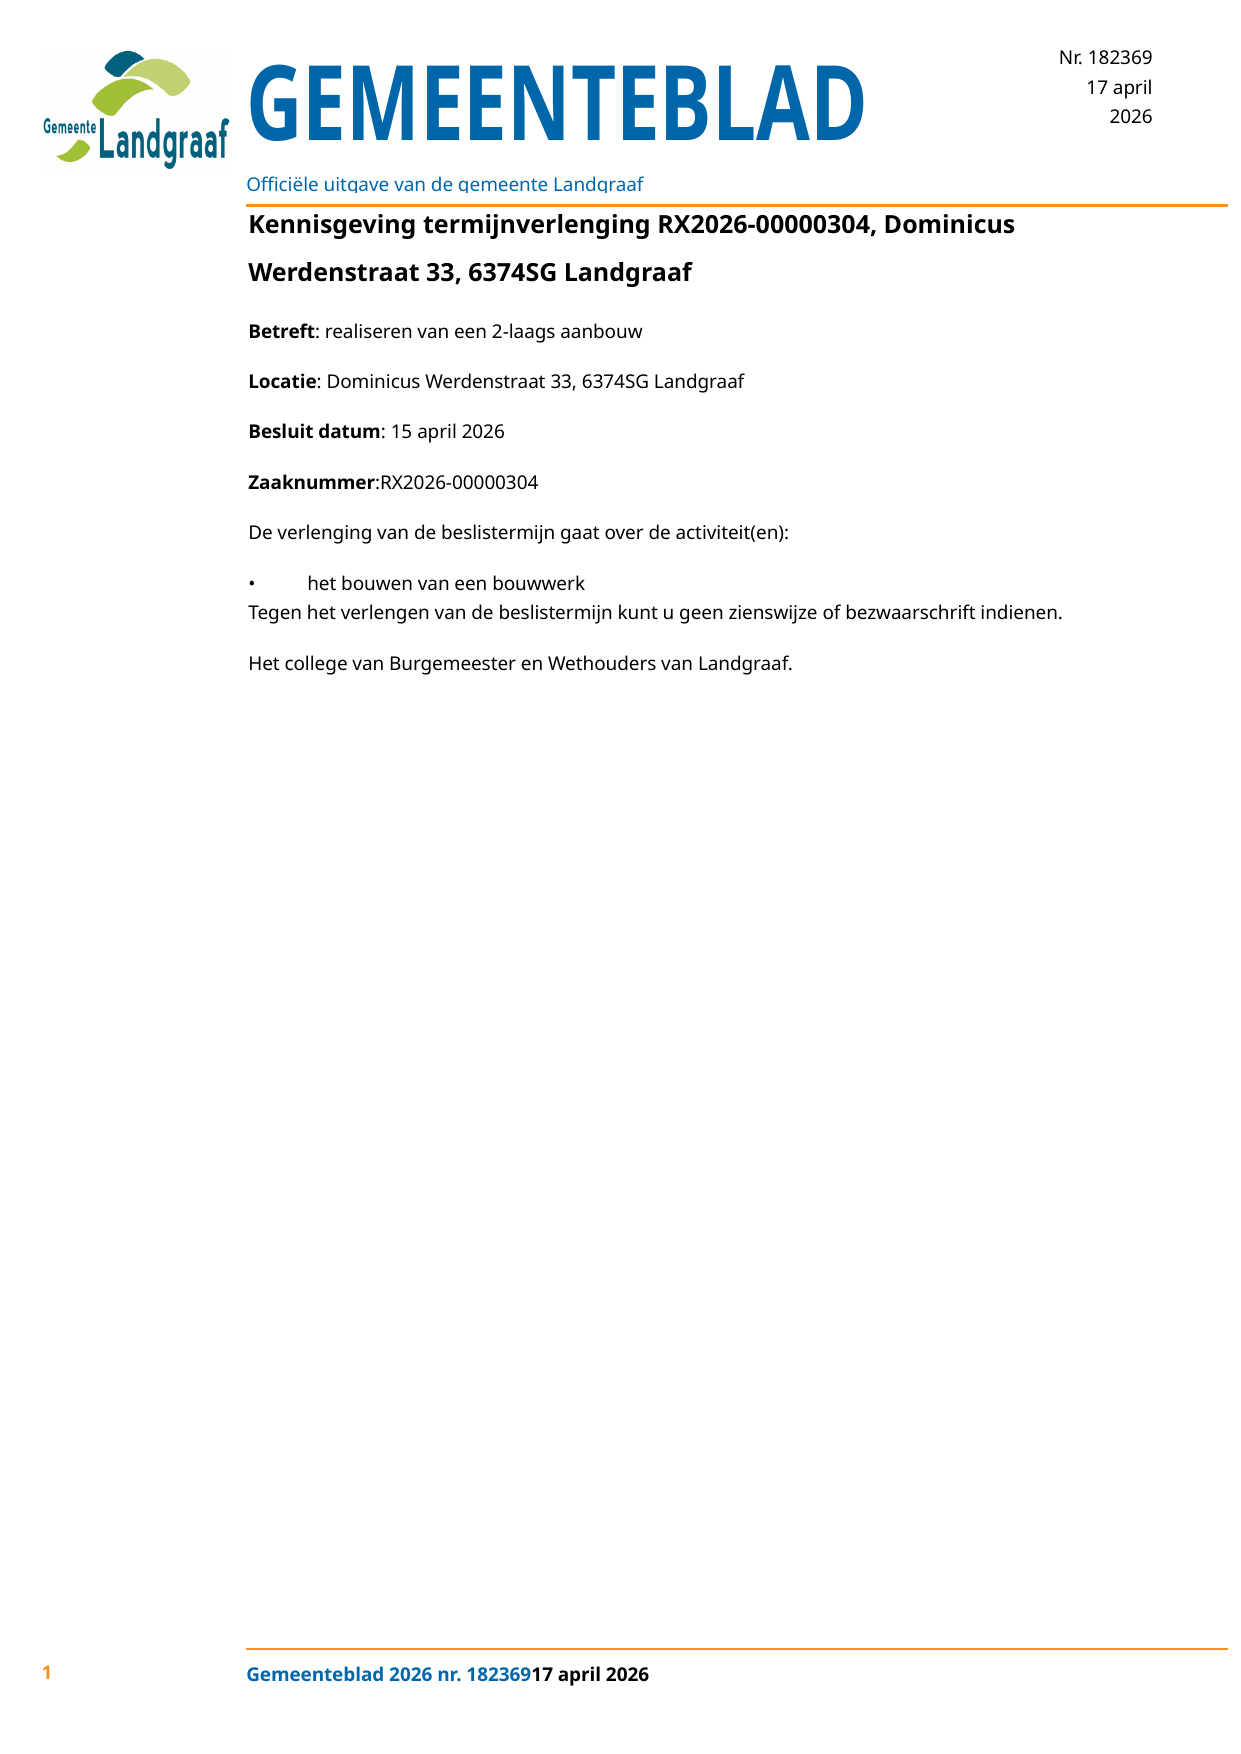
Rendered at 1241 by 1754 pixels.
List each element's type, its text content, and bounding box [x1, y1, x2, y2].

picture [41, 47, 231, 172]
text Het college van Burgemeester en Wethouders van Landgraaf. [248, 650, 1152, 676]
text Betreft: realiseren van een 2-laags aanbouw [248, 318, 1152, 344]
text Zaaknummer:RX2026-00000304 [248, 469, 1152, 495]
text Besluit datum: 15 april 2026 [248, 419, 1152, 444]
list het bouwen van een bouwwerk [248, 570, 1152, 596]
text Tegen het verlengen van de beslistermijn kunt u geen zienswijze of bezwaarschrift indienen. [248, 599, 1152, 625]
text De verlenging van de beslistermijn gaat over de activiteit(en): [248, 519, 1152, 545]
text Locatie: Dominicus Werdenstraat 33, 6374SG Landgraaf [248, 368, 1152, 394]
text Kennisgeving termijnverlenging RX2026-00000304, Dominicus Werdenstraat 33, 6374SG Landgraaf [248, 207, 1152, 288]
